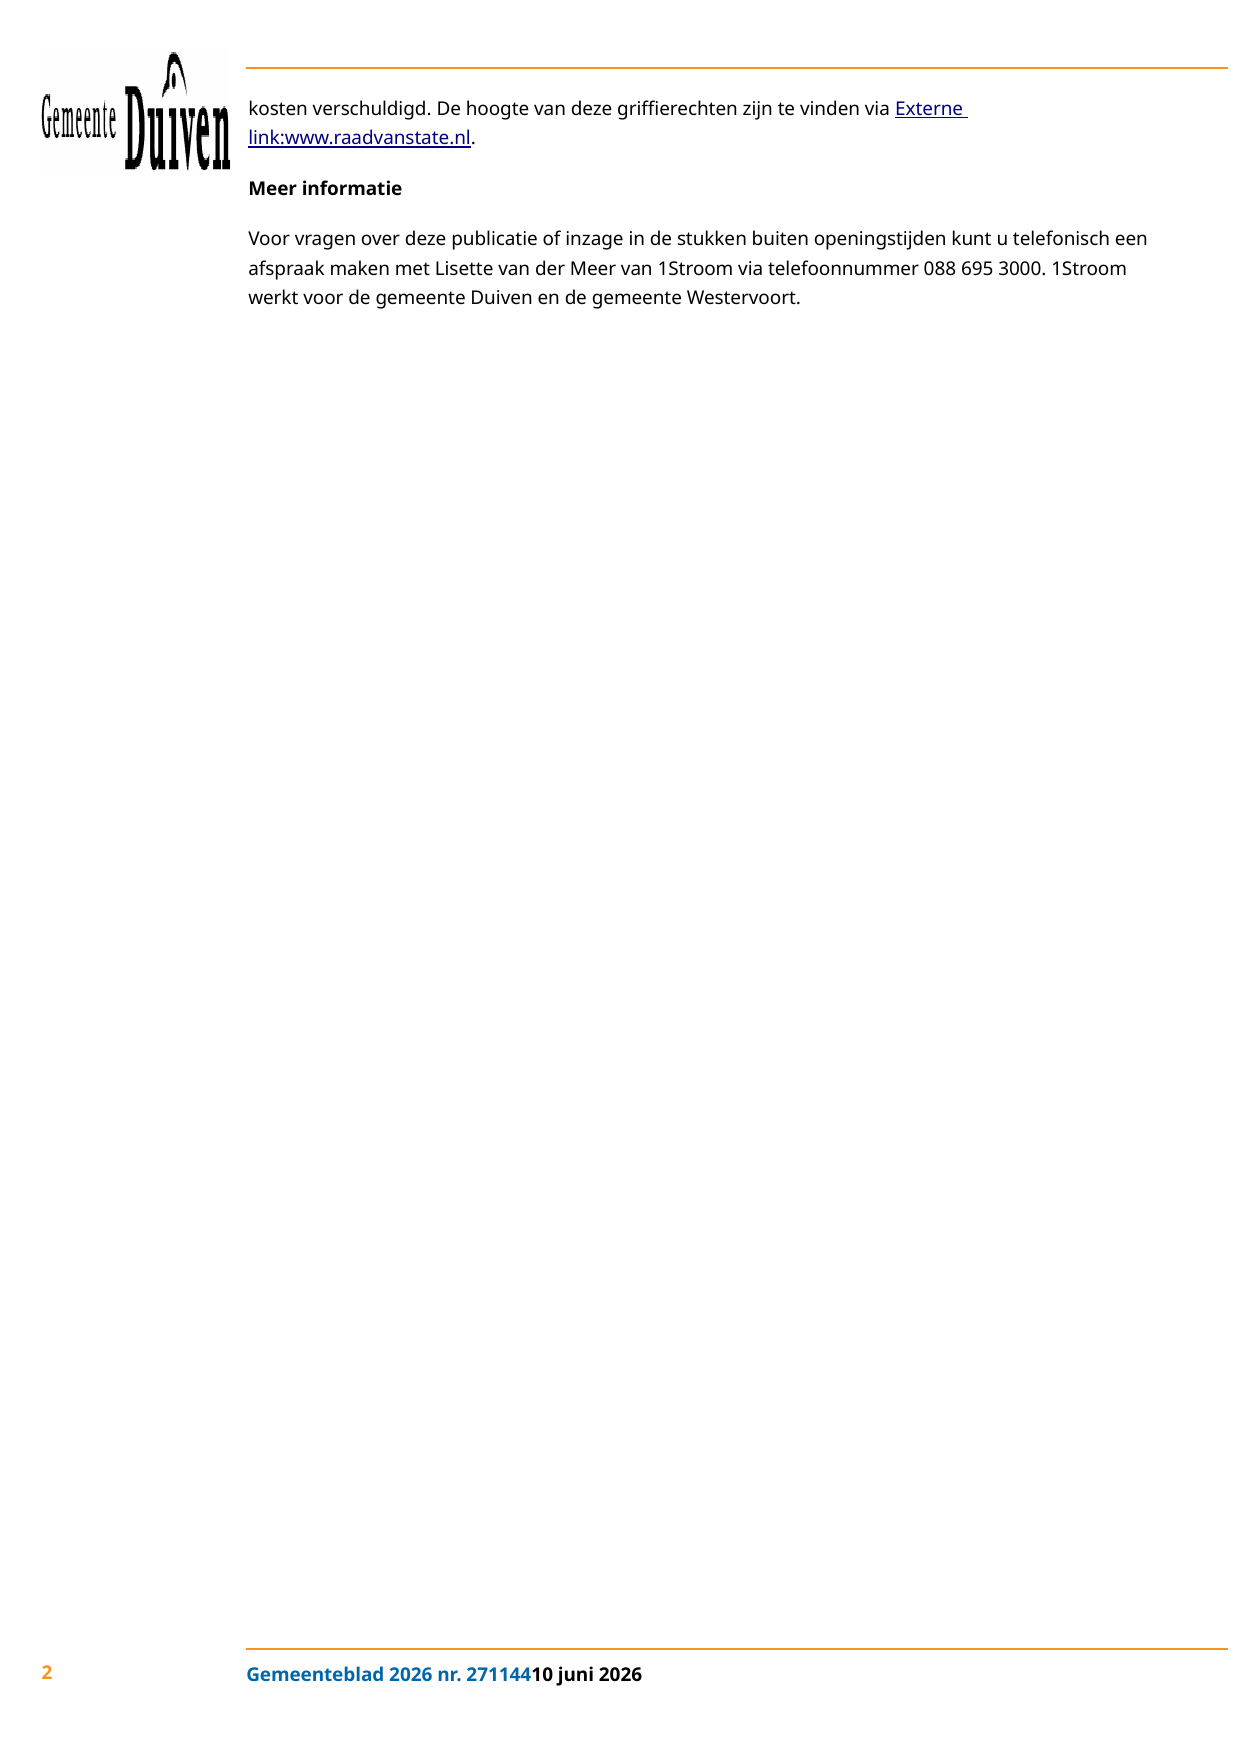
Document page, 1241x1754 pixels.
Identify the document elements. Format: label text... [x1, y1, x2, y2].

text Meer informatie [248, 175, 1152, 201]
text kosten verschuldigd. De hoogte van deze griffierechten zijn te vinden via Externe link:www.raadvanstate.nl. [248, 95, 1152, 150]
picture [41, 47, 231, 172]
text Voor vragen over deze publicatie of inzage in de stukken buiten openingstijden kunt u telefonisch een afspraak maken met Lisette van der Meer van 1Stroom via telefoonnummer 088 695 3000. 1Stroom werkt voor de gemeente Duiven en de gemeente Westervoort. [248, 225, 1152, 310]
